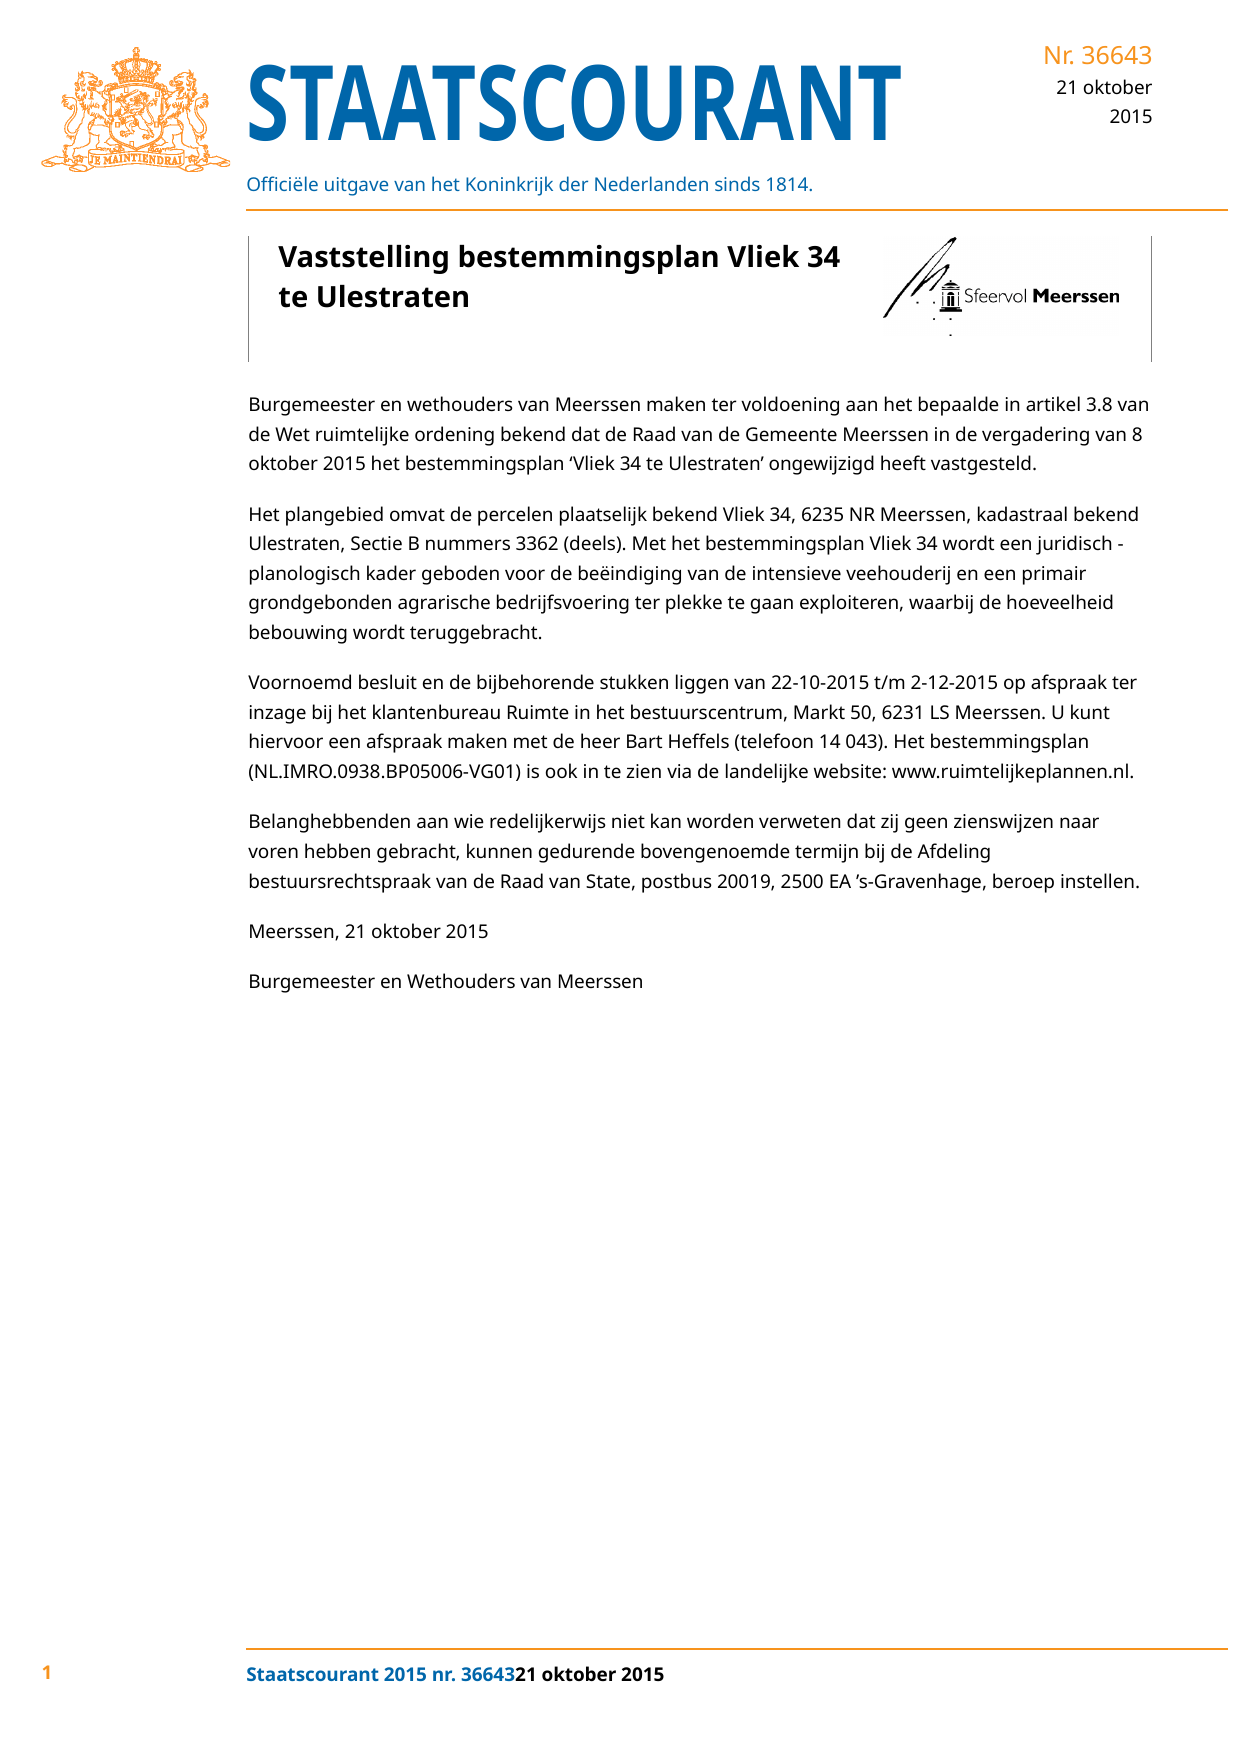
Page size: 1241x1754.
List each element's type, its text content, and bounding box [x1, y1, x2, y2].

picture [882, 236, 1119, 336]
picture [41, 47, 231, 172]
text Belanghebbenden aan wie redelijkerwijs niet kan worden verweten dat zij geen zienswijzen naar voren hebben gebracht, kunnen gedurende bovengenoemde termijn bij de Afdeling bestuursrechtspraak van de Raad van State, postbus 20019, 2500 EA ’s-Gravenhage, beroep instellen. [248, 809, 1152, 894]
text Meerssen, 21 oktober 2015 [248, 918, 1152, 944]
text Het plangebied omvat de percelen plaatselijk bekend Vliek 34, 6235 NR Meerssen, kadastraal bekend Ulestraten, Sectie B nummers 3362 (deels). Met het bestemmingsplan Vliek 34 wordt een juridisch - planologisch kader geboden voor de beëindiging van de intensieve veehouderij en een primair grondgebonden agrarische bedrijfsvoering ter plekke te gaan exploiteren, waarbij de hoeveelheid bebouwing wordt teruggebracht. [248, 501, 1152, 645]
table_header [850, 236, 1151, 362]
text Burgemeester en wethouders van Meerssen maken ter voldoening aan het bepaalde in artikel 3.8 van de Wet ruimtelijke ordening bekend dat de Raad van de Gemeente Meerssen in de vergadering van 8 oktober 2015 het bestemmingsplan ‘Vliek 34 te Ulestraten’ ongewijzigd heeft vastgesteld. [248, 391, 1152, 476]
text Voornoemd besluit en de bijbehorende stukken liggen van 22-10-2015 t/m 2-12-2015 op afspraak ter inzage bij het klantenbureau Ruimte in het bestuurscentrum, Markt 50, 6231 LS Meerssen. U kunt hiervoor een afspraak maken met de heer Bart Heffels (telefoon 14 043). Het bestemmingsplan (NL.IMRO.0938.BP05006-VG01) is ook in te zien via de landelijke website: www.ruimtelijkeplannen.nl. [248, 669, 1152, 784]
text Burgemeester en Wethouders van Meerssen [248, 969, 1152, 994]
table_header Vaststelling bestemmingsplan Vliek 34 te Ulestraten [249, 236, 850, 362]
